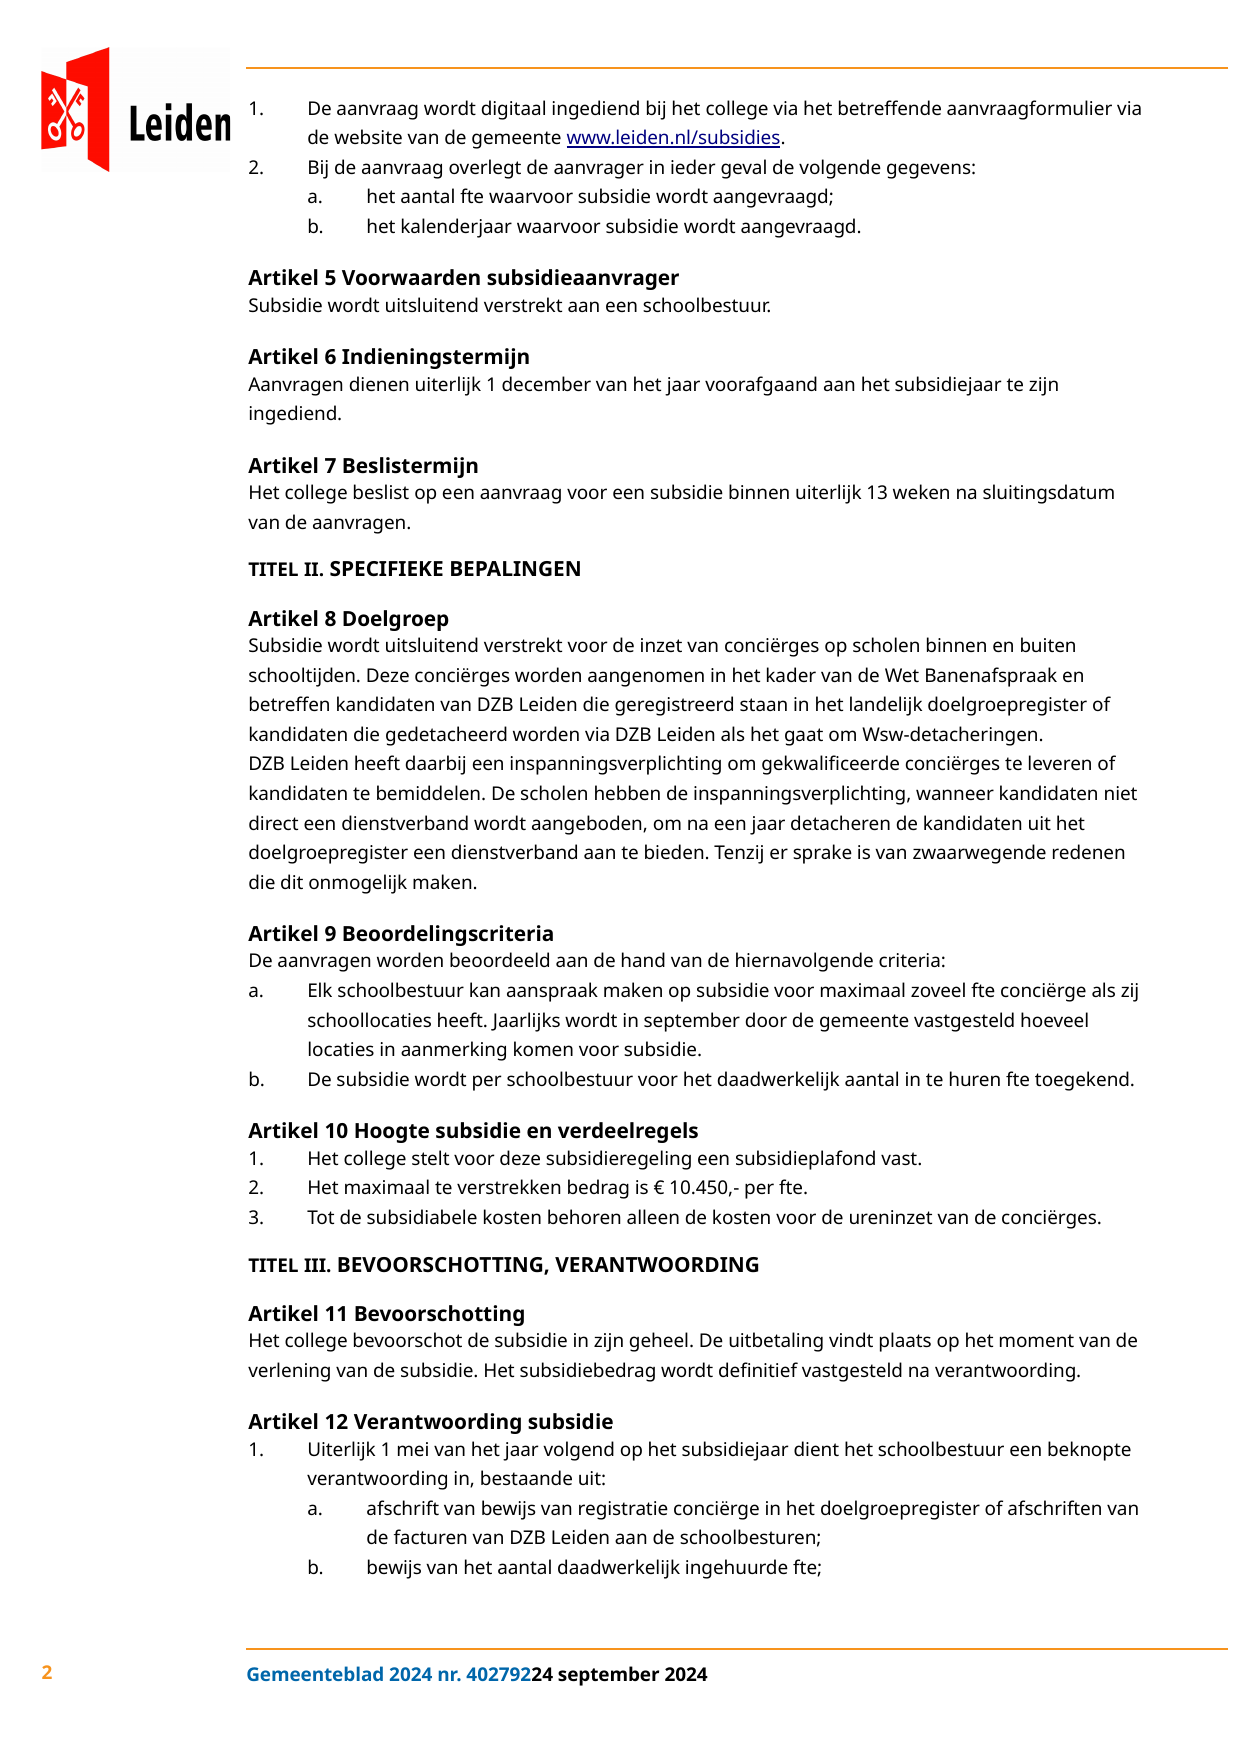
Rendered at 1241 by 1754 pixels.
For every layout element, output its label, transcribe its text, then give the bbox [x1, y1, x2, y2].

text DZB Leiden heeft daarbij een inspanningsverplichting om gekwalificeerde conciërges te leveren of kandidaten te bemiddelen. De scholen hebben de inspanningsverplichting, wanneer kandidaten niet direct een dienstverband wordt aangeboden, om na een jaar detacheren de kandidaten uit het doelgroepregister een dienstverband aan te bieden. Tenzij er sprake is van zwaarwegende redenen die dit onmogelijk maken. [248, 751, 1152, 894]
text Artikel 10 Hoogte subsidie en verdeelregels [248, 1116, 1152, 1145]
text TITEL III. BEVOORSCHOTTING, VERANTWOORDING [248, 1250, 1152, 1278]
text Artikel 8 Doelgroep [248, 604, 1152, 632]
list Tot de subsidiabele kosten behoren alleen de kosten voor de ureninzet van de conciërges. [248, 1204, 1152, 1230]
list De aanvraag wordt digitaal ingediend bij het college via het betreffende aanvraagformulier via de website van de gemeente www.leiden.nl/subsidies. [248, 95, 1152, 150]
text Artikel 6 Indieningstermijn [248, 342, 1152, 371]
list Bij de aanvraag overlegt de aanvrager in ieder geval de volgende gegevens: [248, 154, 1152, 180]
text Artikel 11 Bevoorschotting [248, 1299, 1152, 1327]
text Subsidie wordt uitsluitend verstrekt aan een schoolbestuur. [248, 292, 1152, 318]
text Artikel 5 Voorwaarden subsidieaanvrager [248, 263, 1152, 292]
picture [41, 47, 231, 172]
list Het college stelt voor deze subsidieregeling een subsidieplafond vast. [248, 1145, 1152, 1171]
text Subsidie wordt uitsluitend verstrekt voor de inzet van conciërges op scholen binnen en buiten schooltijden. Deze conciërges worden aangenomen in het kader van de Wet Banenafspraak en betreffen kandidaten van DZB Leiden die geregistreerd staan in het landelijk doelgroepregister of kandidaten die gedetacheerd worden via DZB Leiden als het gaat om Wsw-detacheringen. [248, 632, 1152, 747]
text Artikel 7 Beslistermijn [248, 451, 1152, 479]
list het aantal fte waarvoor subsidie wordt aangevraagd; [307, 183, 1152, 209]
text Het college beslist op een aanvraag voor een subsidie binnen uiterlijk 13 weken na sluitingsdatum van de aanvragen. [248, 479, 1152, 534]
text Artikel 12 Verantwoording subsidie [248, 1407, 1152, 1436]
list De subsidie wordt per schoolbestuur voor het daadwerkelijk aantal in te huren fte toegekend. [248, 1066, 1152, 1092]
text De aanvragen worden beoordeeld aan de hand van de hiernavolgende criteria: [248, 948, 1152, 973]
text TITEL II. SPECIFIEKE BEPALINGEN [248, 554, 1152, 583]
list afschrift van bewijs van registratie conciërge in het doelgroepregister of afschriften van de facturen van DZB Leiden aan de schoolbesturen; [307, 1495, 1152, 1550]
list Elk schoolbestuur kan aanspraak maken op subsidie voor maximaal zoveel fte conciërge als zij schoollocaties heeft. Jaarlijks wordt in september door de gemeente vastgesteld hoeveel locaties in aanmerking komen voor subsidie. [248, 977, 1152, 1062]
list Het maximaal te verstrekken bedrag is € 10.450,- per fte. [248, 1174, 1152, 1200]
text Aanvragen dienen uiterlijk 1 december van het jaar voorafgaand aan het subsidiejaar te zijn ingediend. [248, 371, 1152, 426]
list bewijs van het aantal daadwerkelijk ingehuurde fte; [307, 1554, 1152, 1580]
text Het college bevoorschot de subsidie in zijn geheel. De uitbetaling vindt plaats op het moment van de verlening van de subsidie. Het subsidiebedrag wordt definitief vastgesteld na verantwoording. [248, 1327, 1152, 1383]
text Artikel 9 Beoordelingscriteria [248, 919, 1152, 948]
list het kalenderjaar waarvoor subsidie wordt aangevraagd. [307, 213, 1152, 239]
list Uiterlijk 1 mei van het jaar volgend op het subsidiejaar dient het schoolbestuur een beknopte verantwoording in, bestaande uit: [248, 1436, 1152, 1491]
